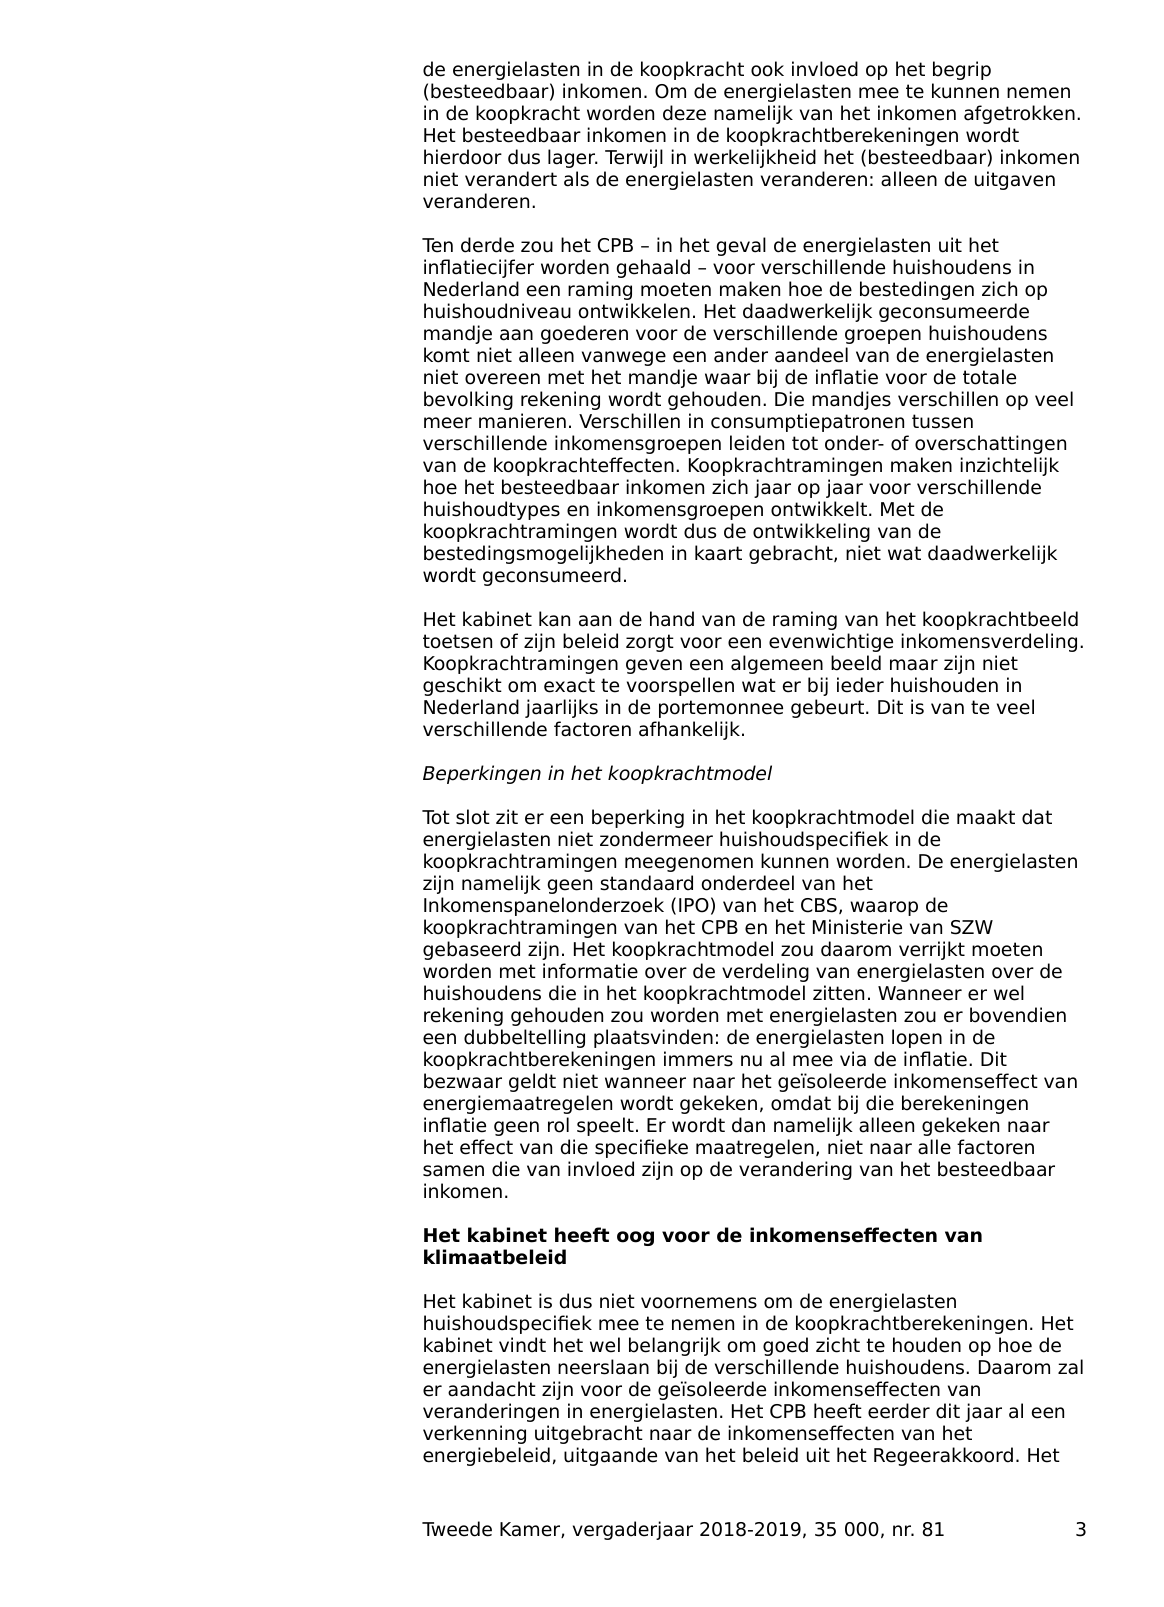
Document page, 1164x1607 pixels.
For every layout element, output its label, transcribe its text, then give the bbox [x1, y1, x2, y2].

text Tot slot zit er een beperking in het koopkrachtmodel die maakt dat energielasten niet zondermeer huishoudspecifiek in de koopkrachtramingen meegenomen kunnen worden. De energielasten zijn namelijk geen standaard onderdeel van het Inkomenspanelonderzoek (IPO) van het CBS, waarop de koopkrachtramingen van het CPB en het Ministerie van SZW gebaseerd zijn. Het koopkrachtmodel zou daarom verrijkt moeten worden met informatie over de verdeling van energielasten over de huishoudens die in het koopkrachtmodel zitten. Wanneer er wel rekening gehouden zou worden met energielasten zou er bovendien een dubbeltelling plaatsvinden: de energielasten lopen in de koopkrachtberekeningen immers nu al mee via de inflatie. Dit bezwaar geldt niet wanneer naar het geïsoleerde inkomenseffect van energiemaatregelen wordt gekeken, omdat bij die berekeningen inflatie geen rol speelt. Er wordt dan namelijk alleen gekeken naar het effect van die specifieke maatregelen, niet naar alle factoren samen die van invloed zijn op de verandering van het besteedbaar inkomen. [422, 807, 1087, 1203]
text Het kabinet is dus niet voornemens om de energielasten huishoudspecifiek mee te nemen in de koopkrachtberekeningen. Het kabinet vindt het wel belangrijk om goed zicht te houden op hoe de energielasten neerslaan bij de verschillende huishoudens. Daarom zal er aandacht zijn voor de geïsoleerde inkomenseffecten van veranderingen in energielasten. Het CPB heeft eerder dit jaar al een verkenning uitgebracht naar de inkomenseffecten van het energiebeleid, uitgaande van het beleid uit het Regeerakkoord. Het [422, 1291, 1087, 1467]
text de energielasten in de koopkracht ook invloed op het begrip (besteedbaar) inkomen. Om de energielasten mee te kunnen nemen in de koopkracht worden deze namelijk van het inkomen afgetrokken. Het besteedbaar inkomen in de koopkrachtberekeningen wordt hierdoor dus lager. Terwijl in werkelijkheid het (besteedbaar) inkomen niet verandert als de energielasten veranderen: alleen de uitgaven veranderen. [422, 59, 1087, 213]
subtitle Beperkingen in het koopkrachtmodel [422, 763, 1087, 785]
text Ten derde zou het CPB – in het geval de energielasten uit het inflatiecijfer worden gehaald – voor verschillende huishoudens in Nederland een raming moeten maken hoe de bestedingen zich op huishoudniveau ontwikkelen. Het daadwerkelijk geconsumeerde mandje aan goederen voor de verschillende groepen huishoudens komt niet alleen vanwege een ander aandeel van de energielasten niet overeen met het mandje waar bij de inflatie voor de totale bevolking rekening wordt gehouden. Die mandjes verschillen op veel meer manieren. Verschillen in consumptiepatronen tussen verschillende inkomensgroepen leiden tot onder- of overschattingen van de koopkrachteffecten. Koopkrachtramingen maken inzichtelijk hoe het besteedbaar inkomen zich jaar op jaar voor verschillende huishoudtypes en inkomensgroepen ontwikkelt. Met de koopkrachtramingen wordt dus de ontwikkeling van de bestedingsmogelijkheden in kaart gebracht, niet wat daadwerkelijk wordt geconsumeerd. [422, 235, 1087, 587]
subtitle Het kabinet heeft oog voor de inkomenseffecten van klimaatbeleid [422, 1225, 1087, 1269]
text Het kabinet kan aan de hand van de raming van het koopkrachtbeeld toetsen of zijn beleid zorgt voor een evenwichtige inkomensverdeling. Koopkrachtramingen geven een algemeen beeld maar zijn niet geschikt om exact te voorspellen wat er bij ieder huishouden in Nederland jaarlijks in de portemonnee gebeurt. Dit is van te veel verschillende factoren afhankelijk. [422, 609, 1087, 741]
